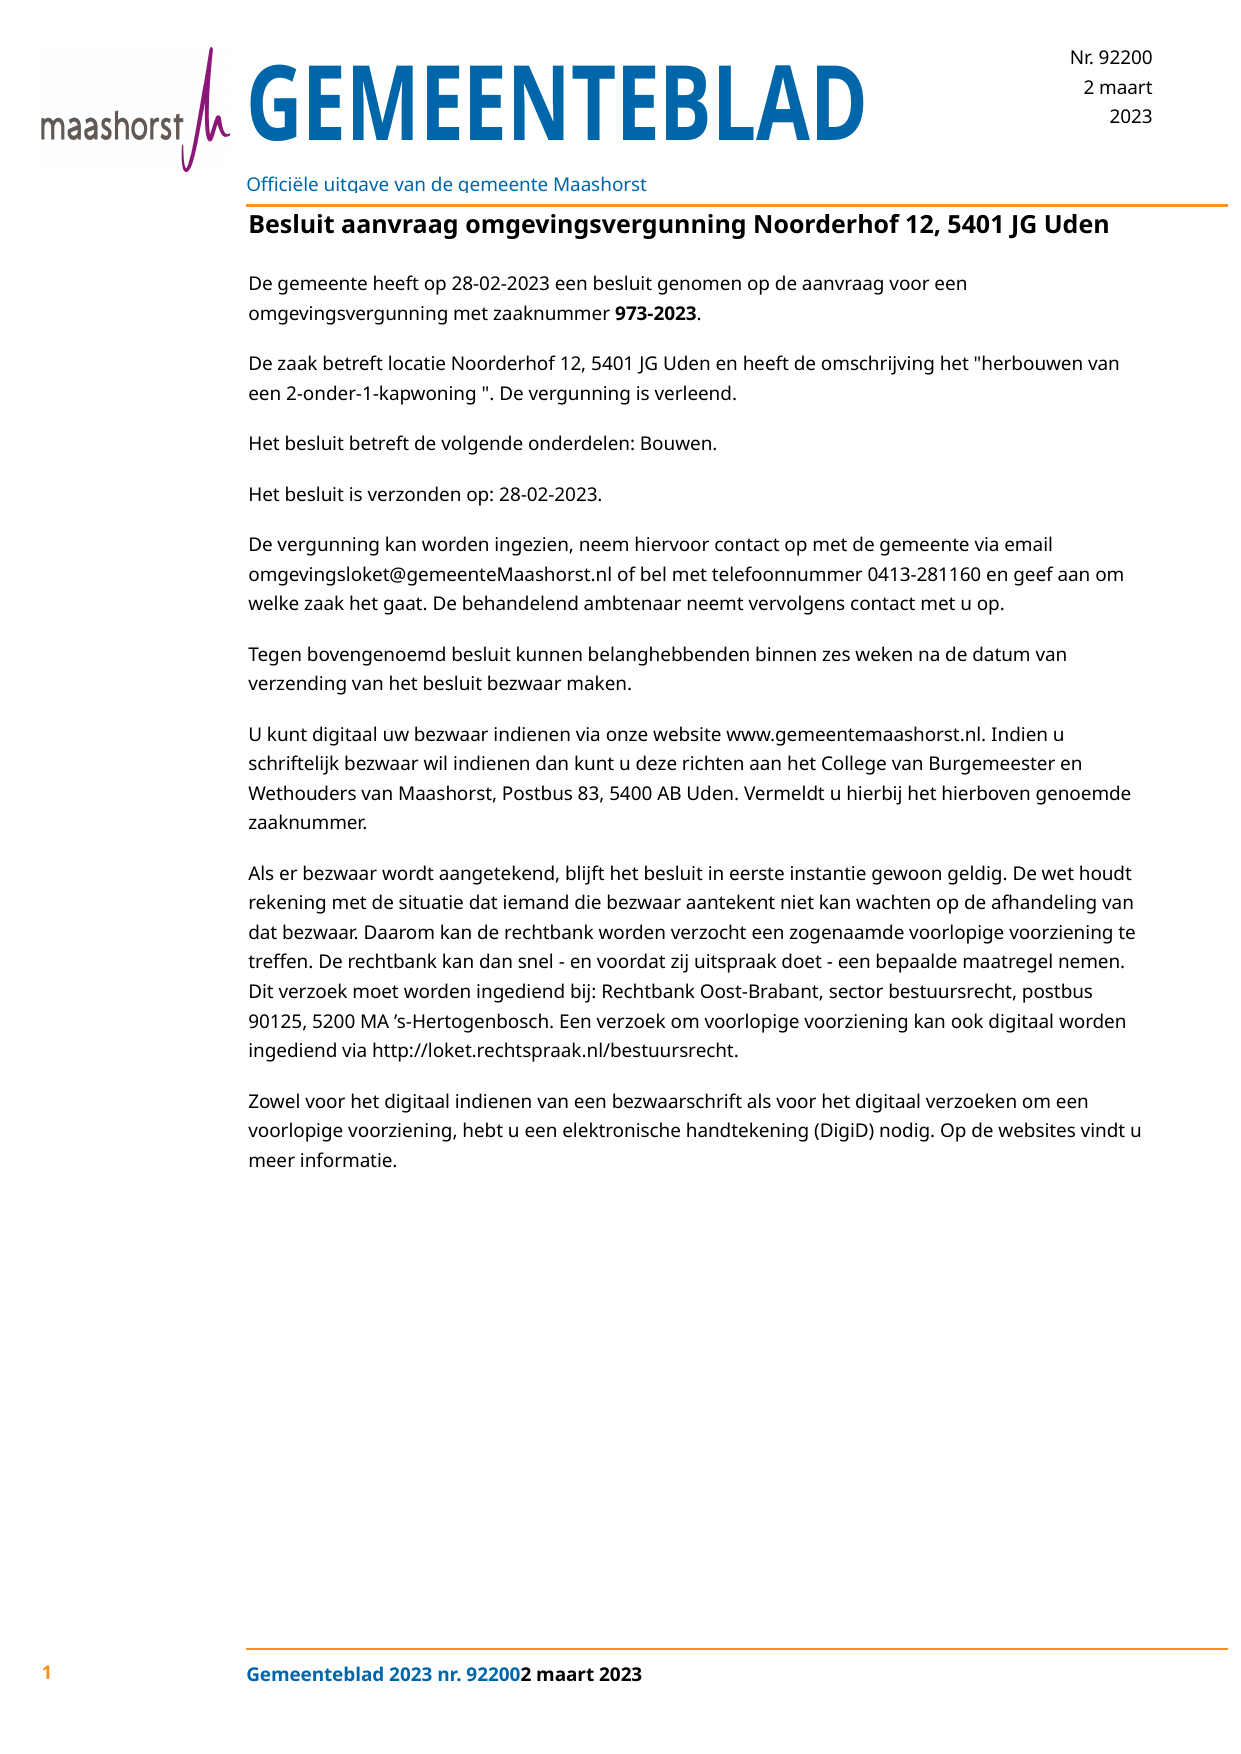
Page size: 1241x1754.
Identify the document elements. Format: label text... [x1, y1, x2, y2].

text Het besluit betreft de volgende onderdelen: Bouwen. [248, 430, 1152, 456]
text U kunt digitaal uw bezwaar indienen via onze website www.gemeentemaashorst.nl. Indien u schriftelijk bezwaar wil indienen dan kunt u deze richten aan het College van Burgemeester en Wethouders van Maashorst, Postbus 83, 5400 AB Uden. Vermeldt u hierbij het hierboven genoemde zaaknummer. [248, 721, 1152, 835]
text Tegen bovengenoemd besluit kunnen belanghebbenden binnen zes weken na de datum van verzending van het besluit bezwaar maken. [248, 641, 1152, 696]
picture [41, 47, 231, 172]
text De vergunning kan worden ingezien, neem hiervoor contact op met de gemeente via email omgevingsloket@gemeenteMaashorst.nl of bel met telefoonnummer 0413-281160 en geef aan om welke zaak het gaat. De behandelend ambtenaar neemt vervolgens contact met u op. [248, 531, 1152, 616]
text Als er bezwaar wordt aangetekend, blijft het besluit in eerste instantie gewoon geldig. De wet houdt rekening met de situatie dat iemand die bezwaar aantekent niet kan wachten op de afhandeling van dat bezwaar. Daarom kan de rechtbank worden verzocht een zogenaamde voorlopige voorziening te treffen. De rechtbank kan dan snel - en voordat zij uitspraak doet - een bepaalde maatregel nemen. Dit verzoek moet worden ingediend bij: Rechtbank Oost-Brabant, sector bestuursrecht, postbus 90125, 5200 MA ’s-Hertogenbosch. Een verzoek om voorlopige voorziening kan ook digitaal worden ingediend via http://loket.rechtspraak.nl/bestuursrecht. [248, 860, 1152, 1063]
text Het besluit is verzonden op: 28-02-2023. [248, 481, 1152, 506]
text De zaak betreft locatie Noorderhof 12, 5401 JG Uden en heeft de omschrijving het "herbouwen van een 2-onder-1-kapwoning ". De vergunning is verleend. [248, 350, 1152, 406]
text Zowel voor het digitaal indienen van een bezwaarschrift als voor het digitaal verzoeken om een voorlopige voorziening, hebt u een elektronische handtekening (DigiD) nodig. Op de websites vindt u meer informatie. [248, 1088, 1152, 1173]
text De gemeente heeft op 28-02-2023 een besluit genomen op de aanvraag voor een omgevingsvergunning met zaaknummer 973-2023. [248, 270, 1152, 326]
text Besluit aanvraag omgevingsvergunning Noorderhof 12, 5401 JG Uden [248, 207, 1152, 241]
